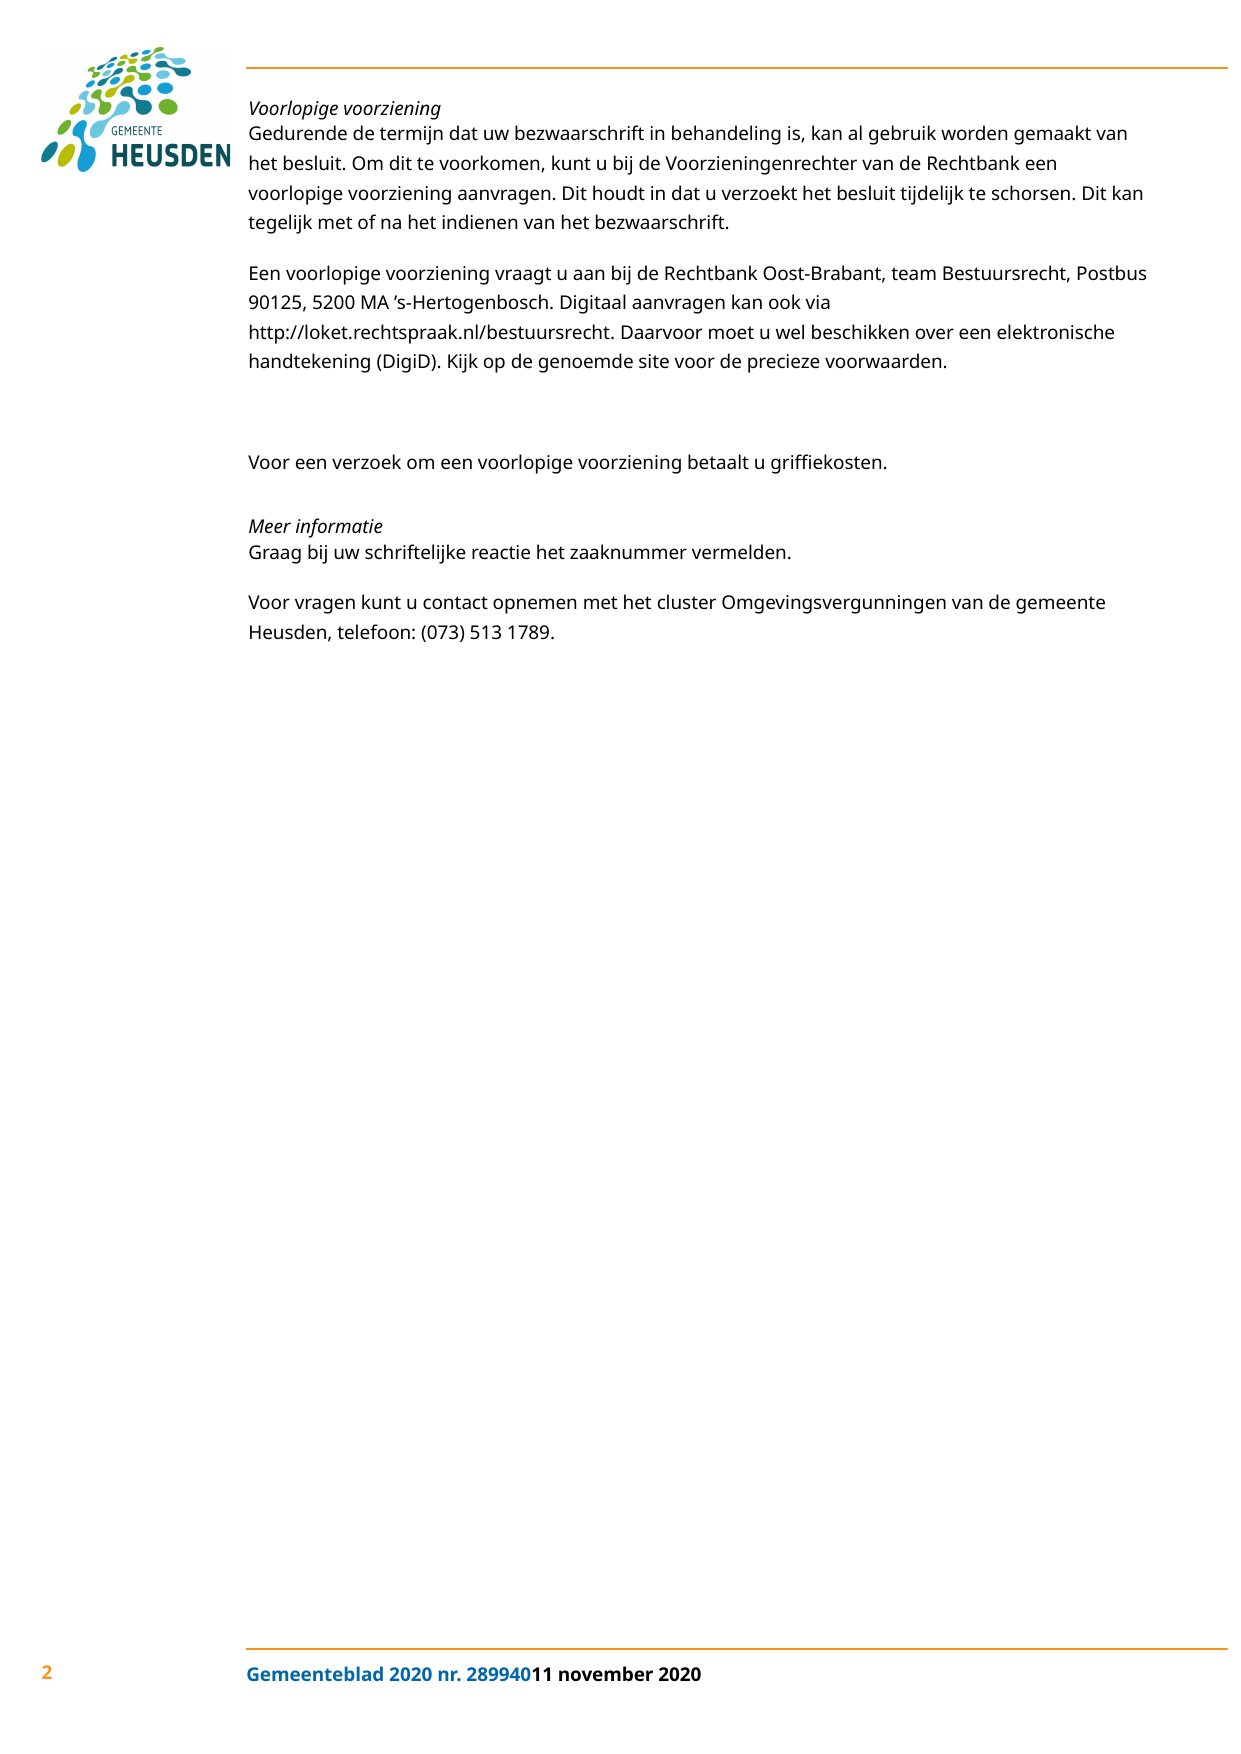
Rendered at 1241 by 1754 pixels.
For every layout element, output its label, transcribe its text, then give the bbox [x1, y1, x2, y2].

text Gedurende de termijn dat uw bezwaarschrift in behandeling is, kan al gebruik worden gemaakt van het besluit. Om dit te voorkomen, kunt u bij de Voorzieningenrechter van de Rechtbank een voorlopige voorziening aanvragen. Dit houdt in dat u verzoekt het besluit tijdelijk te schorsen. Dit kan tegelijk met of na het indienen van het bezwaarschrift. [248, 121, 1152, 235]
text Meer informatie [248, 513, 1152, 539]
text Graag bij uw schriftelijke reactie het zaaknummer vermelden. [248, 539, 1152, 565]
text Voor een verzoek om een voorlopige voorziening betaalt u griffiekosten. [248, 449, 1152, 475]
text Voorlopige voorziening [248, 95, 1152, 121]
text Voor vragen kunt u contact opnemen met het cluster Omgevingsvergunningen van de gemeente Heusden, telefoon: (073) 513 1789. [248, 589, 1152, 645]
text Een voorlopige voorziening vraagt u aan bij de Rechtbank Oost-Brabant, team Bestuursrecht, Postbus 90125, 5200 MA ’s-Hertogenbosch. Digitaal aanvragen kan ook via http://loket.rechtspraak.nl/bestuursrecht. Daarvoor moet u wel beschikken over een elektronische handtekening (DigiD). Kijk op de genoemde site voor de precieze voorwaarden. [248, 260, 1152, 374]
picture [41, 47, 231, 172]
